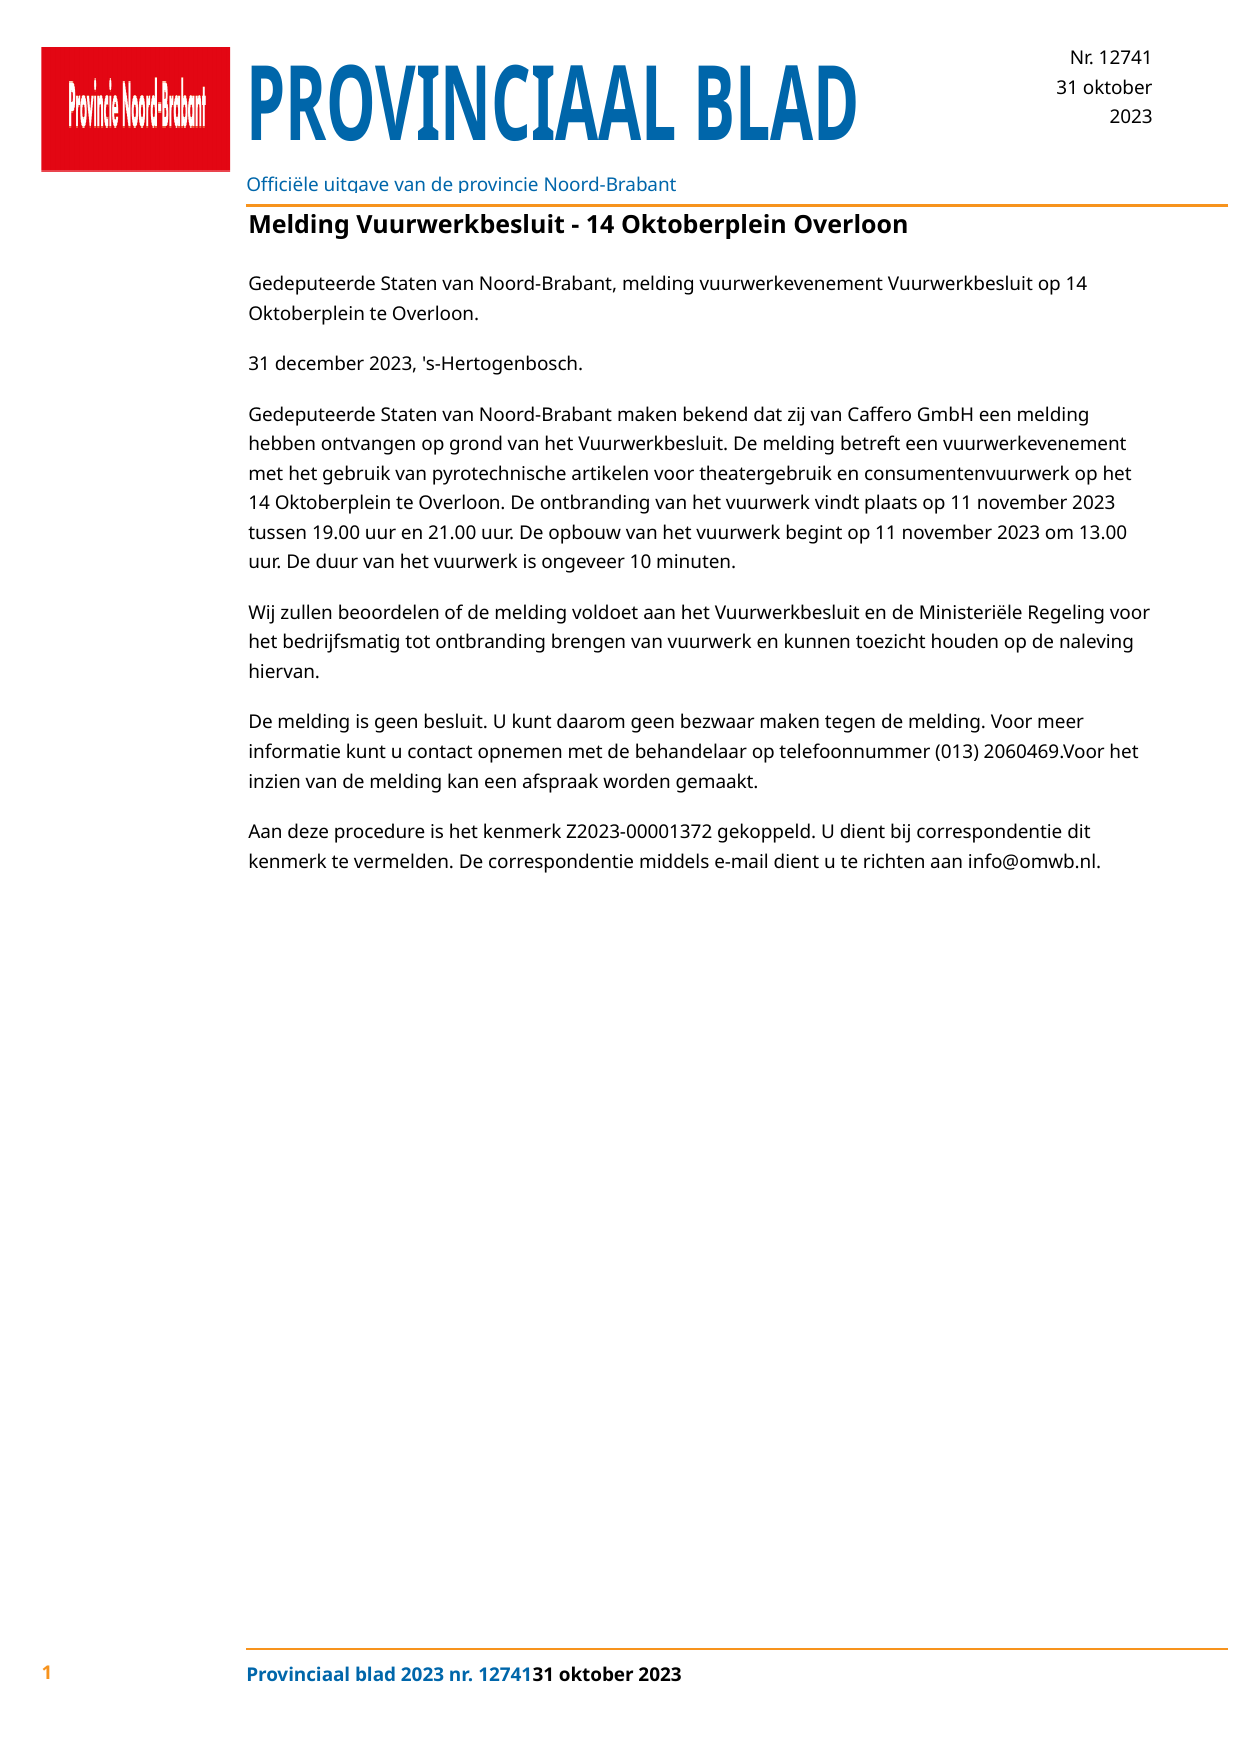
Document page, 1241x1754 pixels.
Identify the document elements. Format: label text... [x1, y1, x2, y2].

text Wij zullen beoordelen of de melding voldoet aan het Vuurwerkbesluit en de Ministeriële Regeling voor het bedrijfsmatig tot ontbranding brengen van vuurwerk en kunnen toezicht houden op de naleving hiervan. [248, 599, 1152, 684]
text Gedeputeerde Staten van Noord-Brabant, melding vuurwerkevenement Vuurwerkbesluit op 14 Oktoberplein te Overloon. [248, 270, 1152, 326]
text Gedeputeerde Staten van Noord-Brabant maken bekend dat zij van Caffero GmbH een melding hebben ontvangen op grond van het Vuurwerkbesluit. De melding betreft een vuurwerkevenement met het gebruik van pyrotechnische artikelen voor theatergebruik en consumentenvuurwerk op het 14 Oktoberplein te Overloon. De ontbranding van het vuurwerk vindt plaats op 11 november 2023 tussen 19.00 uur en 21.00 uur. De opbouw van het vuurwerk begint op 11 november 2023 om 13.00 uur. De duur van het vuurwerk is ongeveer 10 minuten. [248, 401, 1152, 574]
text Melding Vuurwerkbesluit - 14 Oktoberplein Overloon [248, 207, 1152, 241]
text De melding is geen besluit. U kunt daarom geen bezwaar maken tegen de melding. Voor meer informatie kunt u contact opnemen met de behandelaar op telefoonnummer (013) 2060469.Voor het inzien van de melding kan een afspraak worden gemaakt. [248, 709, 1152, 793]
text 31 december 2023, 's-Hertogenbosch. [248, 350, 1152, 376]
text Aan deze procedure is het kenmerk Z2023-00001372 gekoppeld. U dient bij correspondentie dit kenmerk te vermelden. De correspondentie middels e-mail dient u te richten aan info@omwb.nl. [248, 818, 1152, 873]
picture [41, 47, 231, 172]
